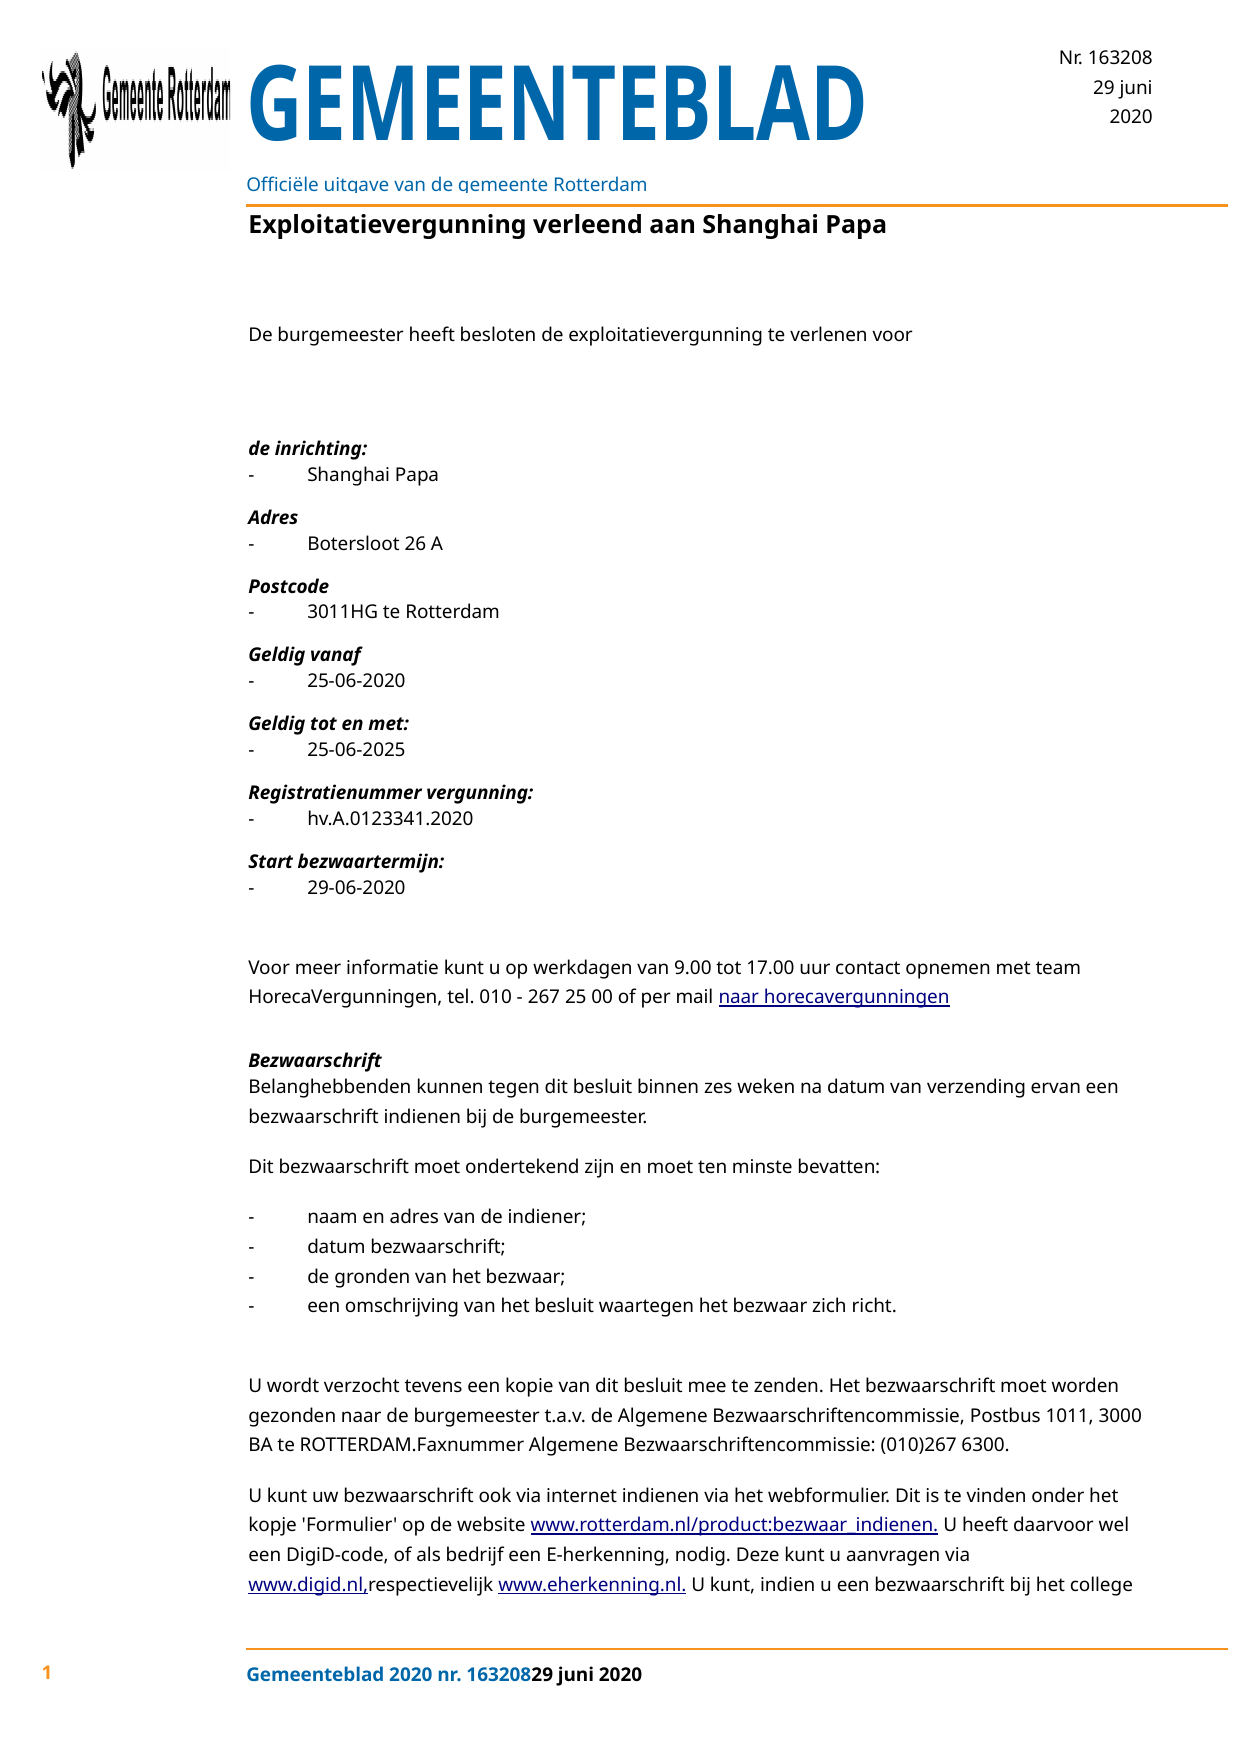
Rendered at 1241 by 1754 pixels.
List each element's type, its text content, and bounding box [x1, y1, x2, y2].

text Adres [248, 504, 1152, 530]
text de inrichting: [248, 435, 1152, 461]
text Exploitatievergunning verleend aan Shanghai Papa [248, 207, 1152, 241]
list een omschrijving van het besluit waartegen het bezwaar zich richt. [248, 1292, 1152, 1318]
list de gronden van het bezwaar; [248, 1263, 1152, 1288]
list 25-06-2025 [248, 736, 1152, 762]
text Registratienummer vergunning: [248, 779, 1152, 805]
text Start bezwaartermijn: [248, 848, 1152, 874]
list datum bezwaarschrift; [248, 1233, 1152, 1259]
text U wordt verzocht tevens een kopie van dit besluit mee te zenden. Het bezwaarschrift moet worden gezonden naar de burgemeester t.a.v. de Algemene Bezwaarschriftencommissie, Postbus 1011, 3000 BA te ROTTERDAM.Faxnummer Algemene Bezwaarschriftencommissie: (010)267 6300. [248, 1372, 1152, 1457]
list 25-06-2020 [248, 667, 1152, 693]
text Geldig vanaf [248, 642, 1152, 667]
text De burgemeester heeft besloten de exploitatievergunning te verlenen voor [248, 321, 1152, 346]
text U kunt uw bezwaarschrift ook via internet indienen via het webformulier. Dit is te vinden onder het kopje 'Formulier' op de website www.rotterdam.nl/product:bezwaar_indienen. U heeft daarvoor wel een DigiD-code, of als bedrijf een E-herkenning, nodig. Deze kunt u aanvragen via www.digid.nl,respectievelijk www.eherkenning.nl. U kunt, indien u een bezwaarschrift bij het college [248, 1482, 1152, 1596]
text Dit bezwaarschrift moet ondertekend zijn en moet ten minste bevatten: [248, 1153, 1152, 1179]
picture [41, 47, 231, 172]
list naam en adres van de indiener; [248, 1204, 1152, 1229]
list hv.A.0123341.2020 [248, 805, 1152, 831]
list 29-06-2020 [248, 874, 1152, 900]
text Postcode [248, 573, 1152, 598]
text Belanghebbenden kunnen tegen dit besluit binnen zes weken na datum van verzending ervan een bezwaarschrift indienen bij de burgemeester. [248, 1073, 1152, 1128]
text Voor meer informatie kunt u op werkdagen van 9.00 tot 17.00 uur contact opnemen met team HorecaVergunningen, tel. 010 - 267 25 00 of per mail naar horecavergunningen [248, 954, 1152, 1009]
list Shanghai Papa [248, 461, 1152, 487]
text Geldig tot en met: [248, 711, 1152, 736]
list 3011HG te Rotterdam [248, 598, 1152, 624]
text Bezwaarschrift [248, 1047, 1152, 1073]
list Botersloot 26 A [248, 530, 1152, 555]
